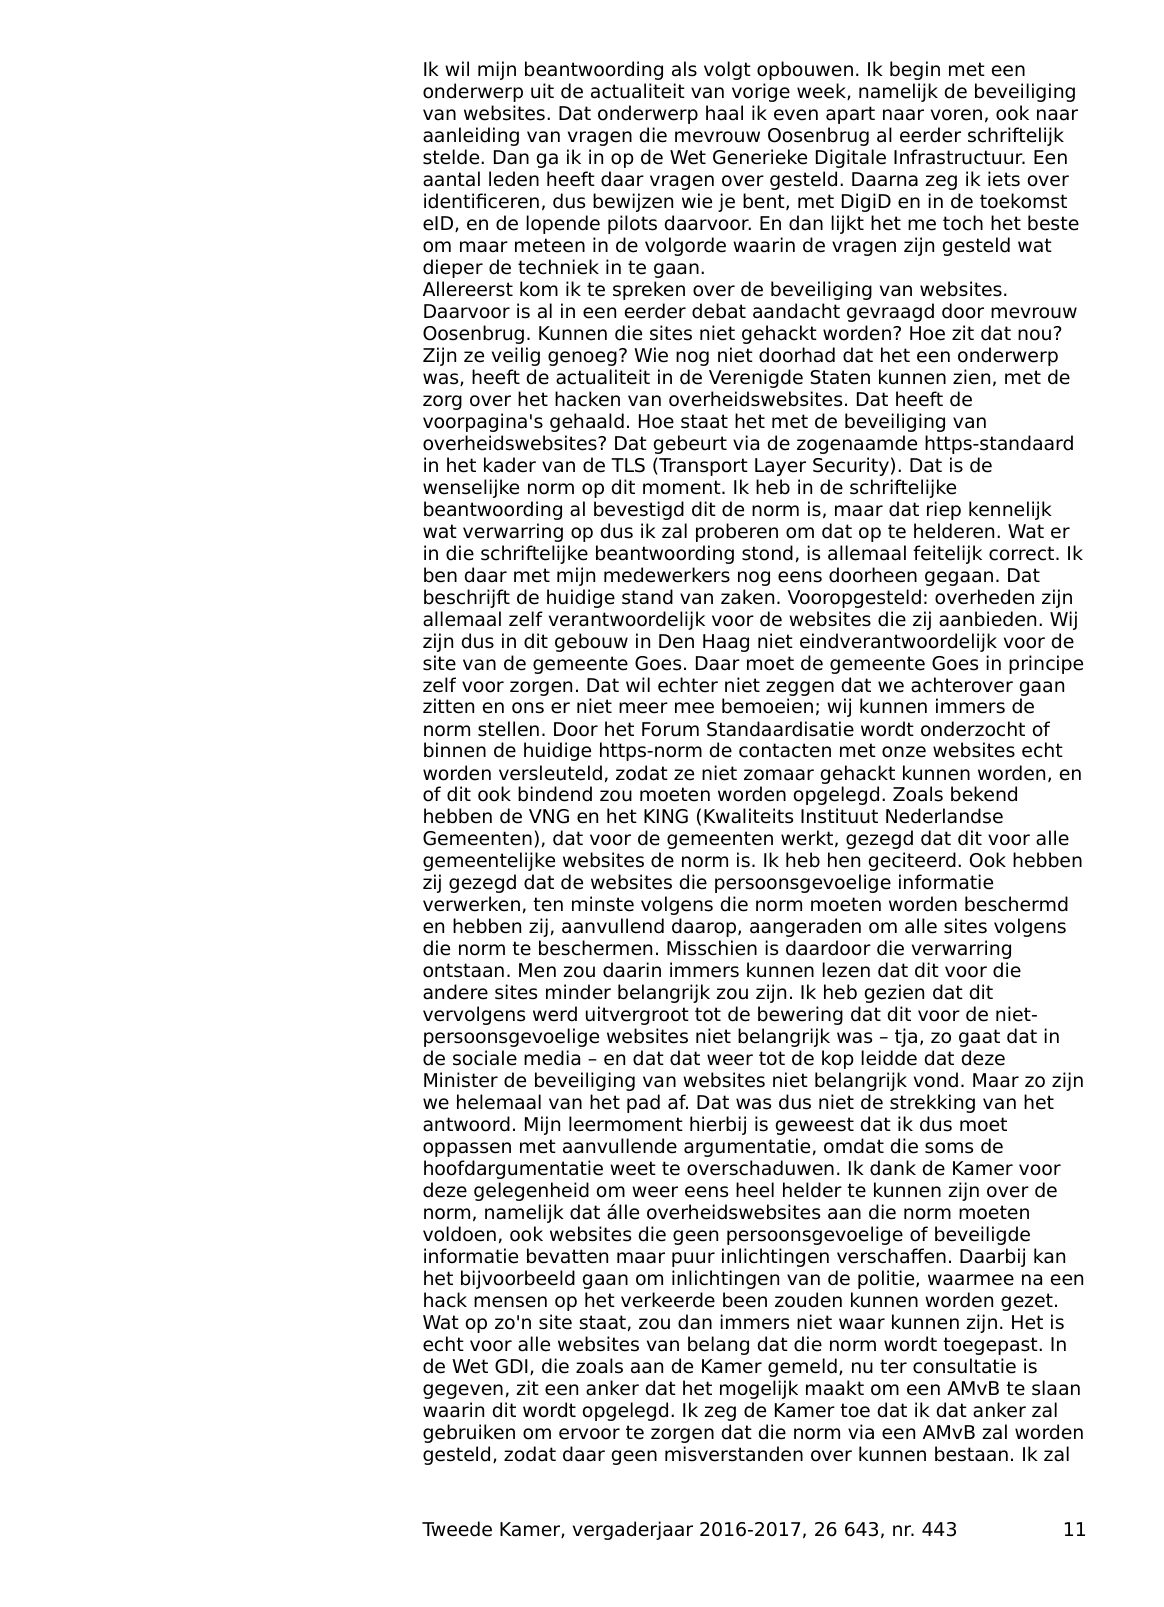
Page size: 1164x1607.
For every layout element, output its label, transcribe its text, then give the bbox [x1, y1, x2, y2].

text Ik wil mijn beantwoording als volgt opbouwen. Ik begin met een onderwerp uit de actualiteit van vorige week, namelijk de beveiliging van websites. Dat onderwerp haal ik even apart naar voren, ook naar aanleiding van vragen die mevrouw Oosenbrug al eerder schriftelijk stelde. Dan ga ik in op de Wet Generieke Digitale Infrastructuur. Een aantal leden heeft daar vragen over gesteld. Daarna zeg ik iets over identificeren, dus bewijzen wie je bent, met DigiD en in de toekomst eID, en de lopende pilots daarvoor. En dan lijkt het me toch het beste om maar meteen in de volgorde waarin de vragen zijn gesteld wat dieper de techniek in te gaan. [422, 59, 1087, 279]
text Allereerst kom ik te spreken over de beveiliging van websites. Daarvoor is al in een eerder debat aandacht gevraagd door mevrouw Oosenbrug. Kunnen die sites niet gehackt worden? Hoe zit dat nou? Zijn ze veilig genoeg? Wie nog niet doorhad dat het een onderwerp was, heeft de actualiteit in de Verenigde Staten kunnen zien, met de zorg over het hacken van overheidswebsites. Dat heeft de voorpagina's gehaald. Hoe staat het met de beveiliging van overheidswebsites? Dat gebeurt via de zogenaamde https-standaard in het kader van de TLS (Transport Layer Security). Dat is de wenselijke norm op dit moment. Ik heb in de schriftelijke beantwoording al bevestigd dit de norm is, maar dat riep kennelijk wat verwarring op dus ik zal proberen om dat op te helderen. Wat er in die schriftelijke beantwoording stond, is allemaal feitelijk correct. Ik ben daar met mijn medewerkers nog eens doorheen gegaan. Dat beschrijft de huidige stand van zaken. Vooropgesteld: overheden zijn allemaal zelf verantwoordelijk voor de websites die zij aanbieden. Wij zijn dus in dit gebouw in Den Haag niet eindverantwoordelijk voor de site van de gemeente Goes. Daar moet de gemeente Goes in principe zelf voor zorgen. Dat wil echter niet zeggen dat we achterover gaan zitten en ons er niet meer mee bemoeien; wij kunnen immers de norm stellen. Door het Forum Standaardisatie wordt onderzocht of binnen de huidige https-norm de contacten met onze websites echt worden versleuteld, zodat ze niet zomaar gehackt kunnen worden, en of dit ook bindend zou moeten worden opgelegd. Zoals bekend hebben de VNG en het KING (Kwaliteits Instituut Nederlandse Gemeenten), dat voor de gemeenten werkt, gezegd dat dit voor alle gemeentelijke websites de norm is. Ik heb hen geciteerd. Ook hebben zij gezegd dat de websites die persoonsgevoelige informatie verwerken, ten minste volgens die norm moeten worden beschermd en hebben zij, aanvullend daarop, aangeraden om alle sites volgens die norm te beschermen. Misschien is daardoor die verwarring ontstaan. Men zou daarin immers kunnen lezen dat dit voor die andere sites minder belangrijk zou zijn. Ik heb gezien dat dit vervolgens werd uitvergroot tot de bewering dat dit voor de niet-persoonsgevoelige websites niet belangrijk was – tja, zo gaat dat in de sociale media – en dat dat weer tot de kop leidde dat deze Minister de beveiliging van websites niet belangrijk vond. Maar zo zijn we helemaal van het pad af. Dat was dus niet de strekking van het antwoord. Mijn leermoment hierbij is geweest dat ik dus moet oppassen met aanvullende argumentatie, omdat die soms de hoofdargumentatie weet te overschaduwen. Ik dank de Kamer voor deze gelegenheid om weer eens heel helder te kunnen zijn over de norm, namelijk dat álle overheidswebsites aan die norm moeten voldoen, ook websites die geen persoonsgevoelige of beveiligde informatie bevatten maar puur inlichtingen verschaffen. Daarbij kan het bijvoorbeeld gaan om inlichtingen van de politie, waarmee na een hack mensen op het verkeerde been zouden kunnen worden gezet. Wat op zo'n site staat, zou dan immers niet waar kunnen zijn. Het is echt voor alle websites van belang dat die norm wordt toegepast. In de Wet GDI, die zoals aan de Kamer gemeld, nu ter consultatie is gegeven, zit een anker dat het mogelijk maakt om een AMvB te slaan waarin dit wordt opgelegd. Ik zeg de Kamer toe dat ik dat anker zal gebruiken om ervoor te zorgen dat die norm via een AMvB zal worden gesteld, zodat daar geen misverstanden over kunnen bestaan. Ik zal [422, 279, 1087, 1466]
